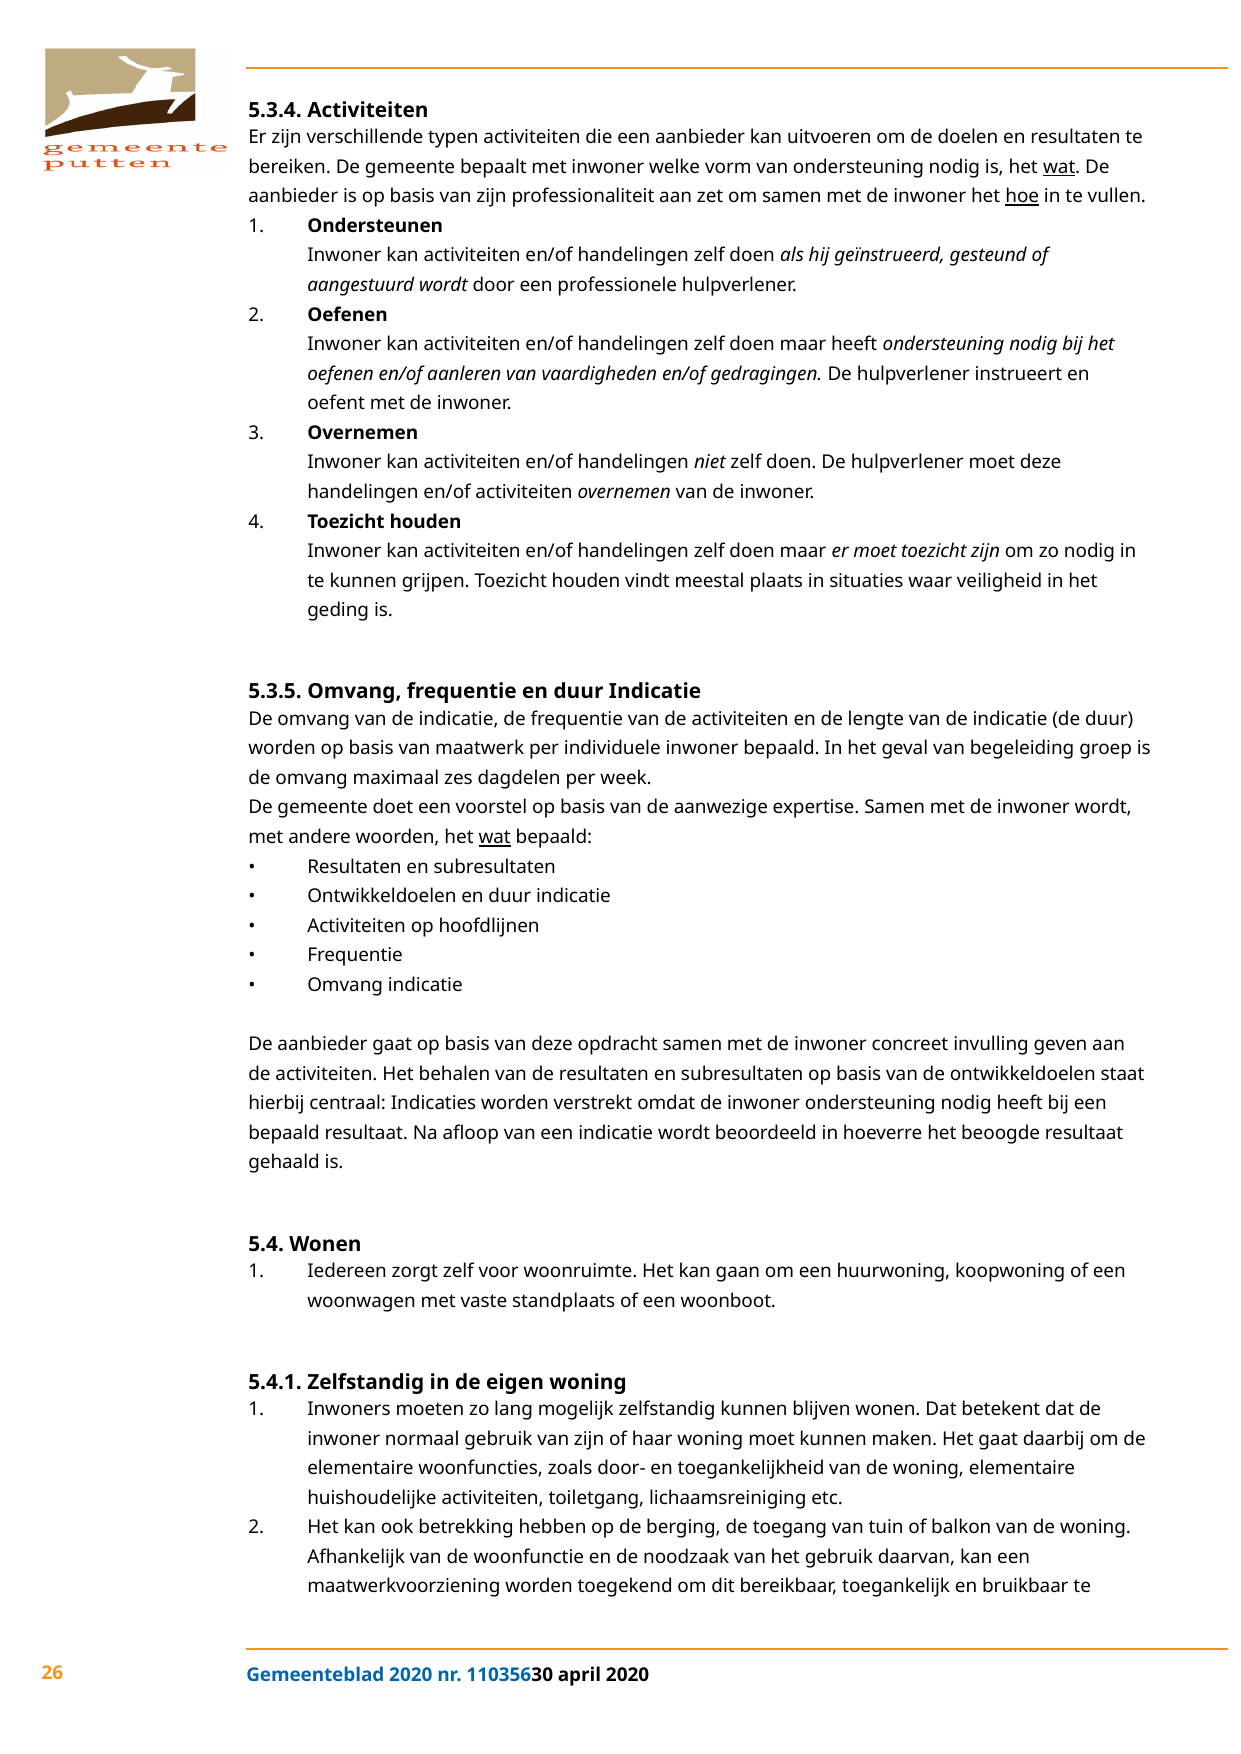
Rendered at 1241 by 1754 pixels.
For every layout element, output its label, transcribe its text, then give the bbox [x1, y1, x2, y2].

text 5.4.1. Zelfstandig in de eigen woning [248, 1367, 1152, 1395]
text 5.3.4. Activiteiten [248, 95, 1152, 123]
list Toezicht houden [248, 508, 1152, 533]
text 5.4. Wonen [248, 1229, 1152, 1257]
list Ontwikkeldoelen en duur indicatie [248, 882, 1152, 908]
list Inwoner kan activiteiten en/of handelingen zelf doen maar er moet toezicht zijn om zo nodig in te kunnen grijpen. Toezicht houden vindt meestal plaats in situaties waar veiligheid in het geding is. [248, 537, 1152, 622]
text 5.3.5. Omvang, frequentie en duur Indicatie [248, 677, 1152, 705]
list Het kan ook betrekking hebben op de berging, de toegang van tuin of balkon van de woning. Afhankelijk van de woonfunctie en de noodzaak van het gebruik daarvan, kan een maatwerkvoorziening worden toegekend om dit bereikbaar, toegankelijk en bruikbaar te [248, 1513, 1152, 1598]
list Overnemen [248, 419, 1152, 445]
list Oefenen [248, 301, 1152, 326]
list Inwoner kan activiteiten en/of handelingen niet zelf doen. De hulpverlener moet deze handelingen en/of activiteiten overnemen van de inwoner. [248, 449, 1152, 504]
list Inwoner kan activiteiten en/of handelingen zelf doen als hij geïnstrueerd, gesteund of aangestuurd wordt door een professionele hulpverlener. [248, 242, 1152, 297]
list Omvang indicatie [248, 971, 1152, 997]
list Activiteiten op hoofdlijnen [248, 912, 1152, 938]
list Inwoners moeten zo lang mogelijk zelfstandig kunnen blijven wonen. Dat betekent dat de inwoner normaal gebruik van zijn of haar woning moet kunnen maken. Het gaat daarbij om de elementaire woonfuncties, zoals door- en toegankelijkheid van de woning, elementaire huishoudelijke activiteiten, toiletgang, lichaamsreiniging etc. [248, 1395, 1152, 1510]
text Er zijn verschillende typen activiteiten die een aanbieder kan uitvoeren om de doelen en resultaten te bereiken. De gemeente bepaalt met inwoner welke vorm van ondersteuning nodig is, het wat. De aanbieder is op basis van zijn professionaliteit aan zet om samen met de inwoner het hoe in te vullen. [248, 123, 1152, 208]
list Iedereen zorgt zelf voor woonruimte. Het kan gaan om een huurwoning, koopwoning of een woonwagen met vaste standplaats of een woonboot. [248, 1257, 1152, 1312]
text De omvang van de indicatie, de frequentie van de activiteiten en de lengte van de indicatie (de duur) worden op basis van maatwerk per individuele inwoner bepaald. In het geval van begeleiding groep is de omvang maximaal zes dagdelen per week. [248, 705, 1152, 790]
list Inwoner kan activiteiten en/of handelingen zelf doen maar heeft ondersteuning nodig bij het oefenen en/of aanleren van vaardigheden en/of gedragingen. De hulpverlener instrueert en oefent met de inwoner. [248, 330, 1152, 415]
list Resultaten en subresultaten [248, 853, 1152, 879]
text De aanbieder gaat op basis van deze opdracht samen met de inwoner concreet invulling geven aan de activiteiten. Het behalen van de resultaten en subresultaten op basis van de ontwikkeldoelen staat hierbij centraal: Indicaties worden verstrekt omdat de inwoner ondersteuning nodig heeft bij een bepaald resultaat. Na afloop van een indicatie wordt beoordeeld in hoeverre het beoogde resultaat gehaald is. [248, 1030, 1152, 1174]
picture [41, 47, 231, 172]
list Ondersteunen [248, 212, 1152, 238]
text De gemeente doet een voorstel op basis van de aanwezige expertise. Samen met de inwoner wordt, met andere woorden, het wat bepaald: [248, 794, 1152, 849]
list Frequentie [248, 942, 1152, 967]
